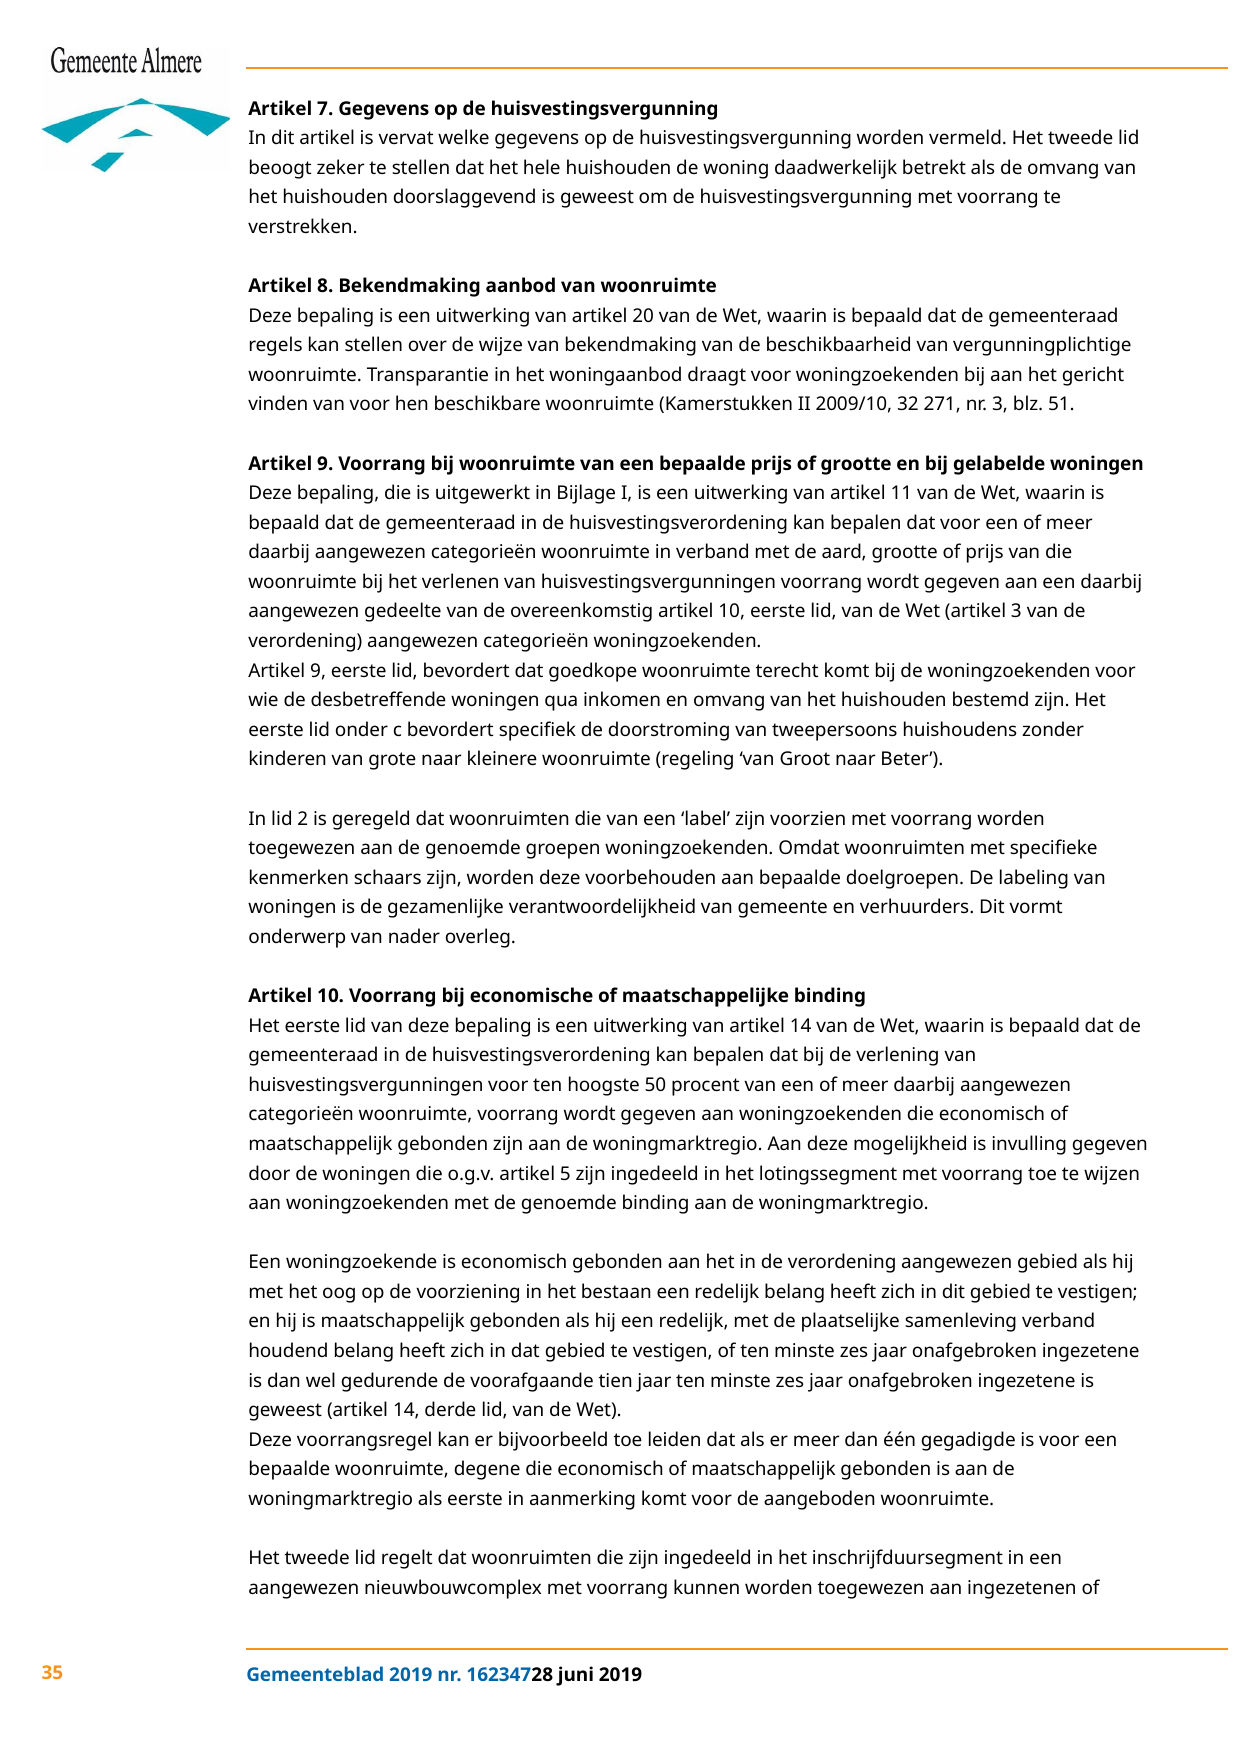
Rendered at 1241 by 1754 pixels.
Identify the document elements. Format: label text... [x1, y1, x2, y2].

text Het tweede lid regelt dat woonruimten die zijn ingedeeld in het inschrijfduursegment in een aangewezen nieuwbouwcomplex met voorrang kunnen worden toegewezen aan ingezetenen of [248, 1544, 1152, 1600]
text Deze bepaling is een uitwerking van artikel 20 van de Wet, waarin is bepaald dat de gemeenteraad regels kan stellen over de wijze van bekendmaking van de beschikbaarheid van vergunningplichtige woonruimte. Transparantie in het woningaanbod draagt voor woningzoekenden bij aan het gericht vinden van voor hen beschikbare woonruimte (Kamerstukken II 2009/10, 32 271, nr. 3, blz. 51. [248, 302, 1152, 416]
text Een woningzoekende is economisch gebonden aan het in de verordening aangewezen gebied als hij met het oog op de voorziening in het bestaan een redelijk belang heeft zich in dit gebied te vestigen; en hij is maatschappelijk gebonden als hij een redelijk, met de plaatselijke samenleving verband houdend belang heeft zich in dat gebied te vestigen, of ten minste zes jaar onafgebroken ingezetene is dan wel gedurende de voorafgaande tien jaar ten minste zes jaar onafgebroken ingezetene is geweest (artikel 14, derde lid, van de Wet). [248, 1248, 1152, 1422]
text Deze voorrangsregel kan er bijvoorbeeld toe leiden dat als er meer dan één gegadigde is voor een bepaalde woonruimte, degene die economisch of maatschappelijk gebonden is aan de woningmarktregio als eerste in aanmerking komt voor de aangeboden woonruimte. [248, 1426, 1152, 1511]
text Artikel 9, eerste lid, bevordert dat goedkope woonruimte terecht komt bij de woningzoekenden voor wie de desbetreffende woningen qua inkomen en omvang van het huishouden bestemd zijn. Het eerste lid onder c bevordert specifiek de doorstroming van tweepersoons huishoudens zonder kinderen van grote naar kleinere woonruimte (regeling ‘van Groot naar Beter’). [248, 657, 1152, 771]
text Deze bepaling, die is uitgewerkt in Bijlage I, is een uitwerking van artikel 11 van de Wet, waarin is bepaald dat de gemeenteraad in de huisvestingsverordening kan bepalen dat voor een of meer daarbij aangewezen categorieën woonruimte in verband met de aard, grootte of prijs van die woonruimte bij het verlenen van huisvestingsvergunningen voorrang wordt gegeven aan een daarbij aangewezen gedeelte van de overeenkomstig artikel 10, eerste lid, van de Wet (artikel 3 van de verordening) aangewezen categorieën woningzoekenden. [248, 479, 1152, 653]
text Artikel 8. Bekendmaking aanbod van woonruimte [248, 272, 1152, 298]
text Artikel 7. Gegevens op de huisvestingsvergunning [248, 95, 1152, 121]
text Artikel 10. Voorrang bij economische of maatschappelijke binding [248, 982, 1152, 1008]
text Het eerste lid van deze bepaling is een uitwerking van artikel 14 van de Wet, waarin is bepaald dat de gemeenteraad in de huisvestingsverordening kan bepalen dat bij de verlening van huisvestingsvergunningen voor ten hoogste 50 procent van een of meer daarbij aangewezen categorieën woonruimte, voorrang wordt gegeven aan woningzoekenden die economisch of maatschappelijk gebonden zijn aan de woningmarktregio. Aan deze mogelijkheid is invulling gegeven door de woningen die o.g.v. artikel 5 zijn ingedeeld in het lotingssegment met voorrang toe te wijzen aan woningzoekenden met de genoemde binding aan de woningmarktregio. [248, 1012, 1152, 1215]
text Artikel 9. Voorrang bij woonruimte van een bepaalde prijs of grootte en bij gelabelde woningen [248, 450, 1152, 476]
text In lid 2 is geregeld dat woonruimten die van een ‘label’ zijn voorzien met voorrang worden toegewezen aan de genoemde groepen woningzoekenden. Omdat woonruimten met specifieke kenmerken schaars zijn, worden deze voorbehouden aan bepaalde doelgroepen. De labeling van woningen is de gezamenlijke verantwoordelijkheid van gemeente en verhuurders. Dit vormt onderwerp van nader overleg. [248, 805, 1152, 949]
text In dit artikel is vervat welke gegevens op de huisvestingsvergunning worden vermeld. Het tweede lid beoogt zeker te stellen dat het hele huishouden de woning daadwerkelijk betrekt als de omvang van het huishouden doorslaggevend is geweest om de huisvestingsvergunning met voorrang te verstrekken. [248, 124, 1152, 239]
picture [41, 47, 231, 172]
